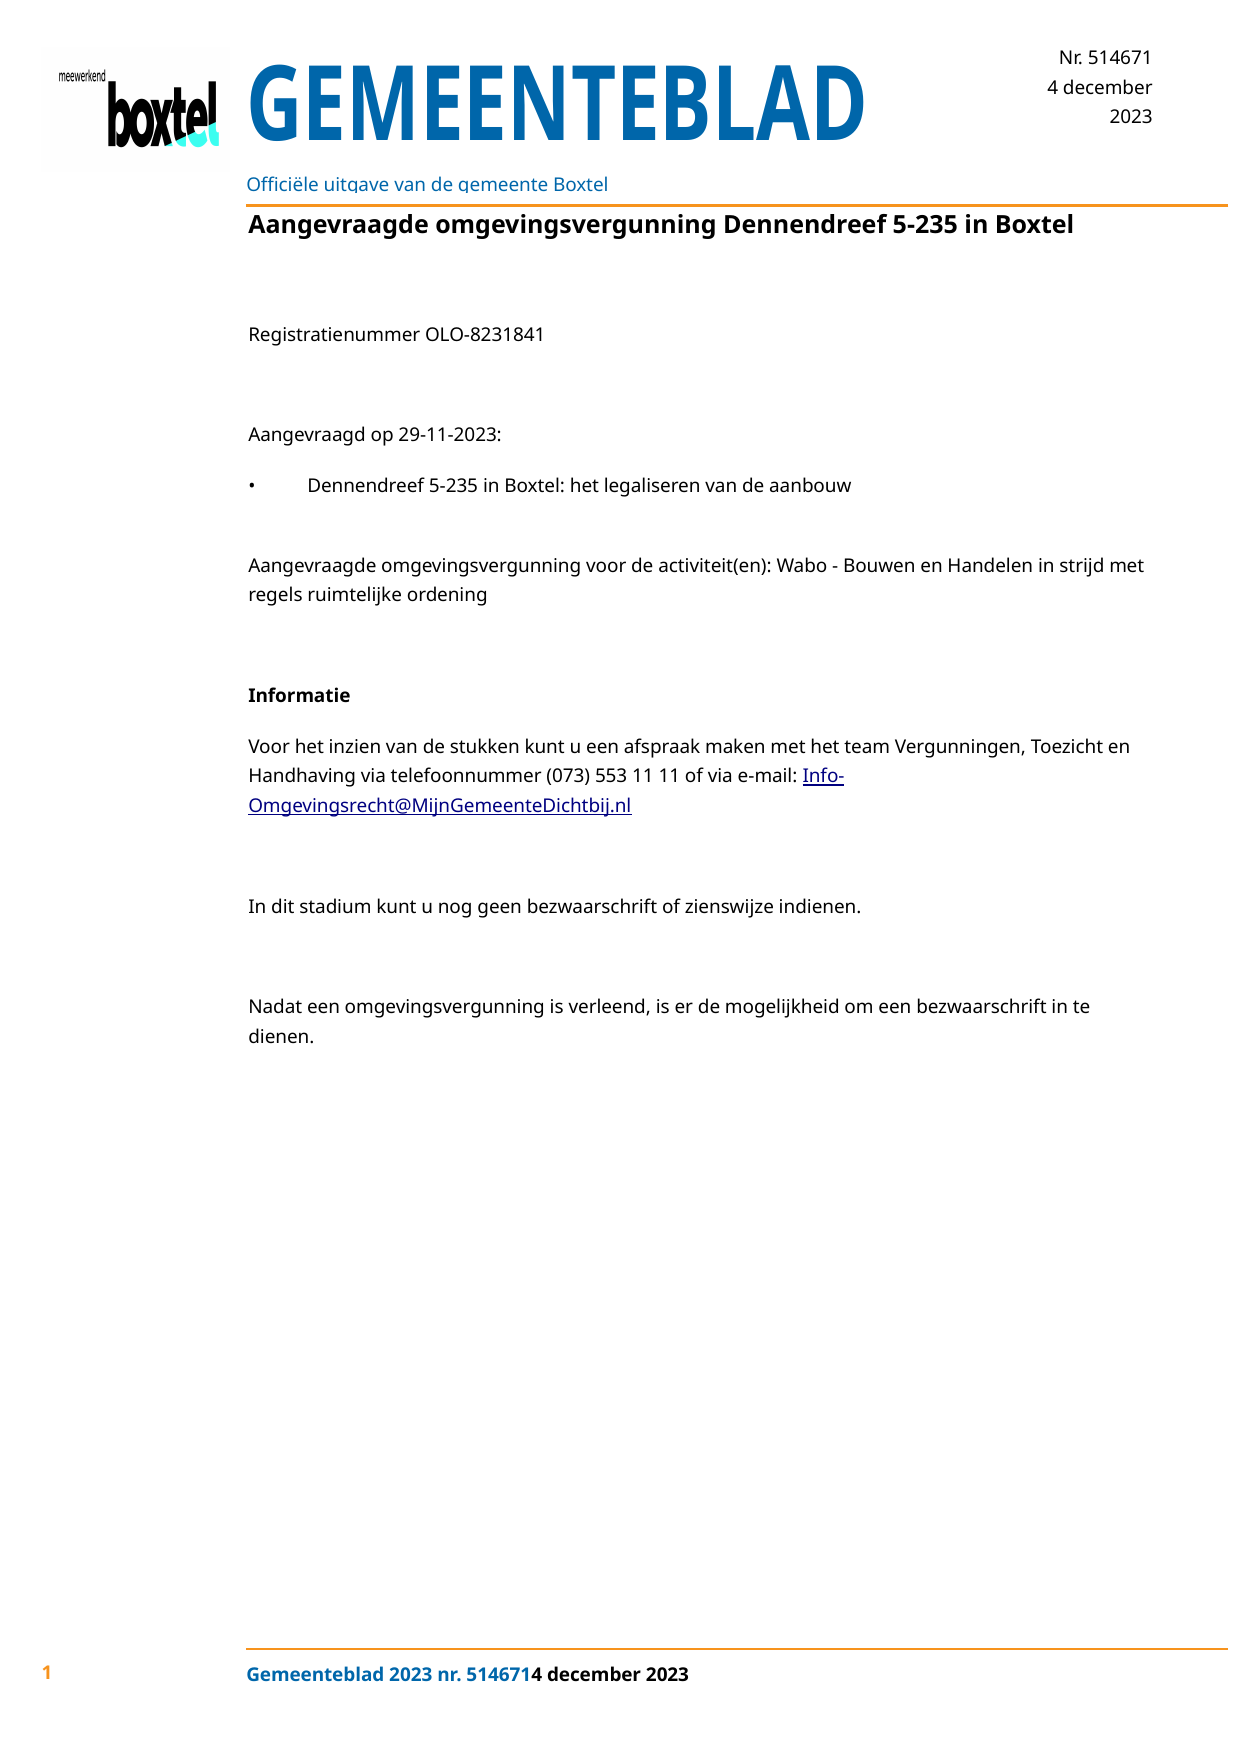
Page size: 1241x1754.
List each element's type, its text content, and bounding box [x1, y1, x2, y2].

text Aangevraagde omgevingsvergunning voor de activiteit(en): Wabo - Bouwen en Handelen in strijd met regels ruimtelijke ordening [248, 552, 1152, 607]
picture [41, 47, 231, 172]
text Informatie [248, 682, 1152, 708]
text Nadat een omgevingsvergunning is verleend, is er de mogelijkheid om een bezwaarschrift in te dienen. [248, 994, 1152, 1049]
text Aangevraagd op 29-11-2023: [248, 422, 1152, 447]
list Dennendreef 5-235 in Boxtel: het legaliseren van de aanbouw [248, 472, 1152, 498]
text Registratienummer OLO-8231841 [248, 321, 1152, 346]
text In dit stadium kunt u nog geen bezwaarschrift of zienswijze indienen. [248, 893, 1152, 918]
text Aangevraagde omgevingsvergunning Dennendreef 5-235 in Boxtel [248, 207, 1152, 241]
text Voor het inzien van de stukken kunt u een afspraak maken met het team Vergunningen, Toezicht en Handhaving via telefoonnummer (073) 553 11 11 of via e-mail: Info-Omgevingsrecht@MijnGemeenteDichtbij.nl [248, 733, 1152, 818]
